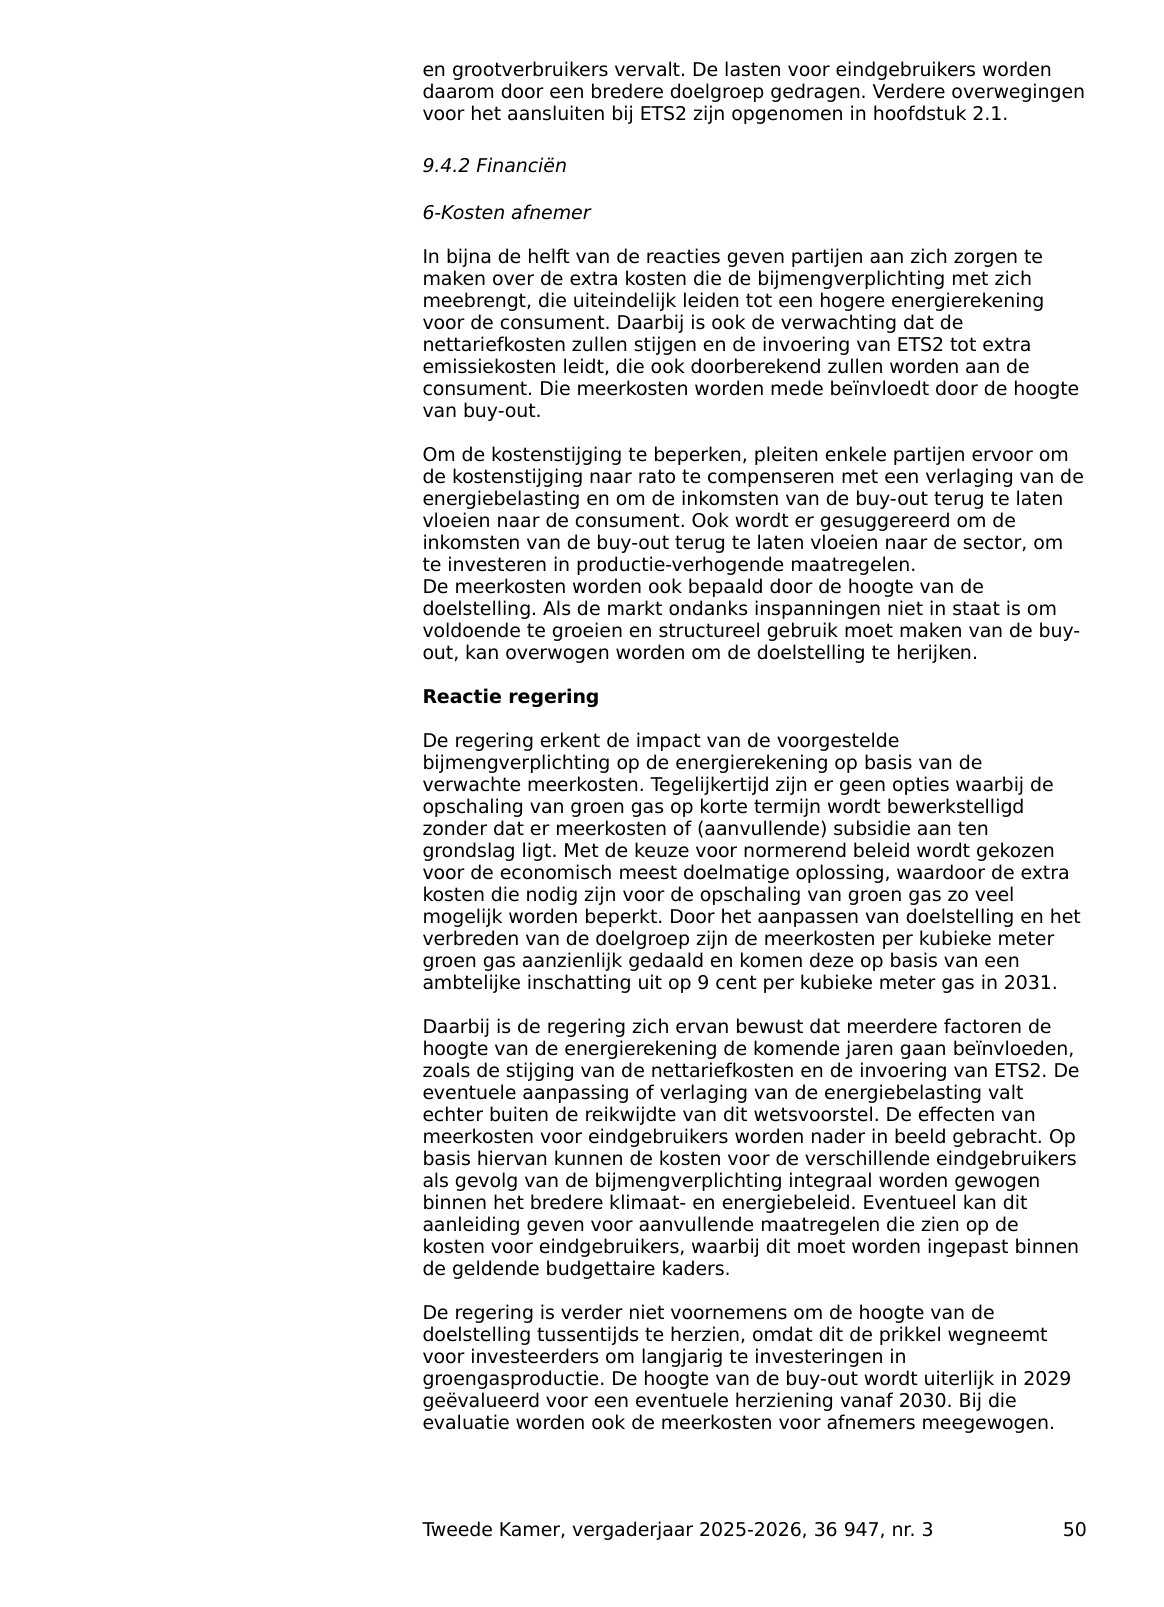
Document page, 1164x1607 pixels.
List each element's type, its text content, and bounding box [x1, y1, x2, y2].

subtitle 6-Kosten afnemer [422, 202, 1087, 224]
subtitle 9.4.2 Financiën [422, 155, 1087, 177]
text In bijna de helft van de reacties geven partijen aan zich zorgen te maken over de extra kosten die de bijmengverplichting met zich meebrengt, die uiteindelijk leiden tot een hogere energierekening voor de consument. Daarbij is ook de verwachting dat de nettariefkosten zullen stijgen en de invoering van ETS2 tot extra emissiekosten leidt, die ook doorberekend zullen worden aan de consument. Die meerkosten worden mede beïnvloedt door de hoogte van buy-out. [422, 246, 1087, 422]
text De regering erkent de impact van de voorgestelde bijmengverplichting op de energierekening op basis van de verwachte meerkosten. Tegelijkertijd zijn er geen opties waarbij de opschaling van groen gas op korte termijn wordt bewerkstelligd zonder dat er meerkosten of (aanvullende) subsidie aan ten grondslag ligt. Met de keuze voor normerend beleid wordt gekozen voor de economisch meest doelmatige oplossing, waardoor de extra kosten die nodig zijn voor de opschaling van groen gas zo veel mogelijk worden beperkt. Door het aanpassen van doelstelling en het verbreden van de doelgroep zijn de meerkosten per kubieke meter groen gas aanzienlijk gedaald en komen deze op basis van een ambtelijke inschatting uit op 9 cent per kubieke meter gas in 2031. [422, 730, 1087, 994]
subtitle Reactie regering [422, 686, 1087, 708]
text De meerkosten worden ook bepaald door de hoogte van de doelstelling. Als de markt ondanks inspanningen niet in staat is om voldoende te groeien en structureel gebruik moet maken van de buy-out, kan overwogen worden om de doelstelling te herijken. [422, 576, 1087, 664]
text Daarbij is de regering zich ervan bewust dat meerdere factoren de hoogte van de energierekening de komende jaren gaan beïnvloeden, zoals de stijging van de nettariefkosten en de invoering van ETS2. De eventuele aanpassing of verlaging van de energiebelasting valt echter buiten de reikwijdte van dit wetsvoorstel. De effecten van meerkosten voor eindgebruikers worden nader in beeld gebracht. Op basis hiervan kunnen de kosten voor de verschillende eindgebruikers als gevolg van de bijmengverplichting integraal worden gewogen binnen het bredere klimaat- en energiebeleid. Eventueel kan dit aanleiding geven voor aanvullende maatregelen die zien op de kosten voor eindgebruikers, waarbij dit moet worden ingepast binnen de geldende budgettaire kaders. [422, 1016, 1087, 1280]
text en grootverbruikers vervalt. De lasten voor eindgebruikers worden daarom door een bredere doelgroep gedragen. Verdere overwegingen voor het aansluiten bij ETS2 zijn opgenomen in hoofdstuk 2.1. [422, 59, 1087, 125]
text De regering is verder niet voornemens om de hoogte van de doelstelling tussentijds te herzien, omdat dit de prikkel wegneemt voor investeerders om langjarig te investeringen in groengasproductie. De hoogte van de buy-out wordt uiterlijk in 2029 geëvalueerd voor een eventuele herziening vanaf 2030. Bij die evaluatie worden ook de meerkosten voor afnemers meegewogen. [422, 1302, 1087, 1434]
text Om de kostenstijging te beperken, pleiten enkele partijen ervoor om de kostenstijging naar rato te compenseren met een verlaging van de energiebelasting en om de inkomsten van de buy-out terug te laten vloeien naar de consument. Ook wordt er gesuggereerd om de inkomsten van de buy-out terug te laten vloeien naar de sector, om te investeren in productie-verhogende maatregelen. [422, 444, 1087, 576]
